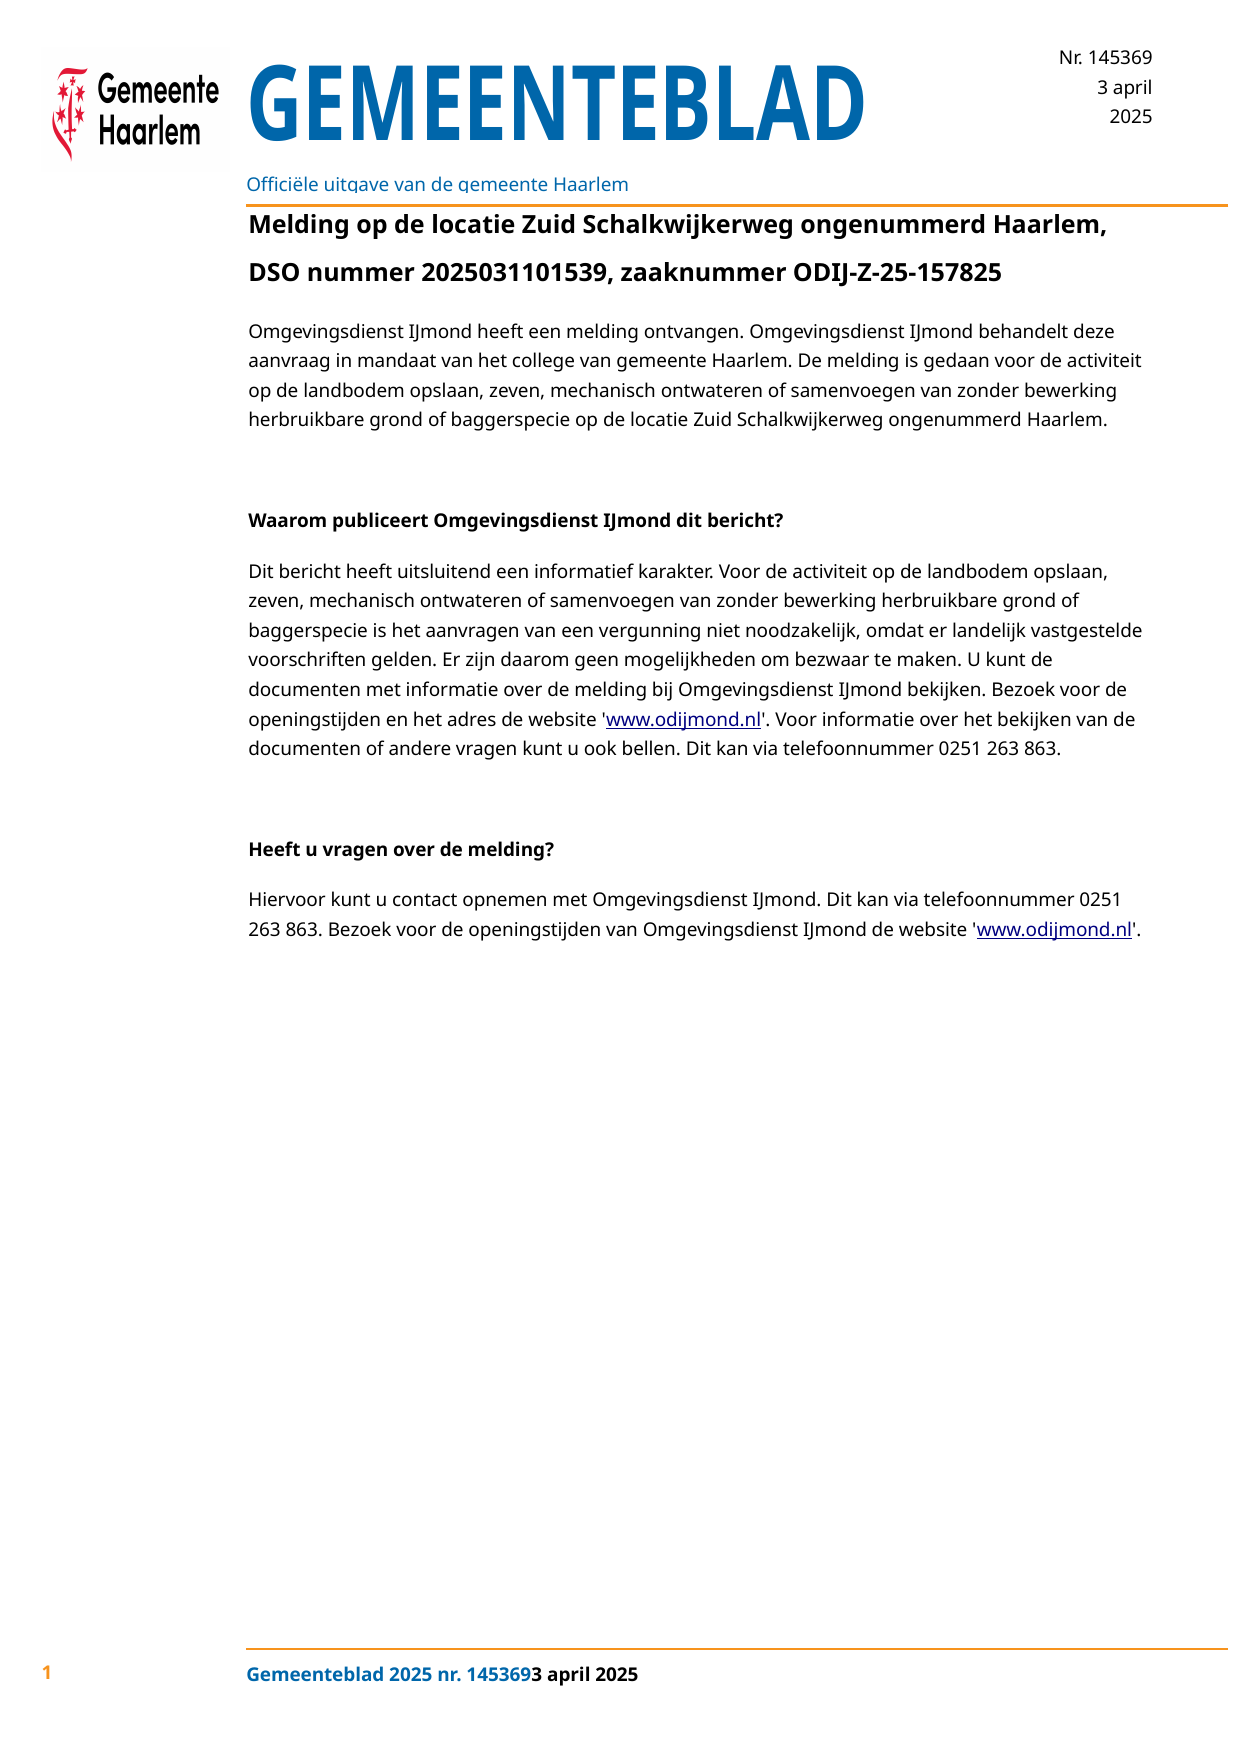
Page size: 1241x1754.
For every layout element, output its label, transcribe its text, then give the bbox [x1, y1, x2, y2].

text Heeft u vragen over de melding? [248, 836, 1152, 862]
text Dit bericht heeft uitsluitend een informatief karakter. Voor de activiteit op de landbodem opslaan, zeven, mechanisch ontwateren of samenvoegen van zonder bewerking herbruikbare grond of baggerspecie is het aanvragen van een vergunning niet noodzakelijk, omdat er landelijk vastgestelde voorschriften gelden. Er zijn daarom geen mogelijkheden om bezwaar te maken. U kunt de documenten met informatie over de melding bij Omgevingsdienst IJmond bekijken. Bezoek voor de openingstijden en het adres de website 'www.odijmond.nl'. Voor informatie over het bekijken van de documenten of andere vragen kunt u ook bellen. Dit kan via telefoonnummer 0251 263 863. [248, 558, 1152, 761]
text Melding op de locatie Zuid Schalkwijkerweg ongenummerd Haarlem, DSO nummer 2025031101539, zaaknummer ODIJ-Z-25-157825 [248, 207, 1152, 288]
text Waarom publiceert Omgevingsdienst IJmond dit bericht? [248, 507, 1152, 533]
text Omgevingsdienst IJmond heeft een melding ontvangen. Omgevingsdienst IJmond behandelt deze aanvraag in mandaat van het college van gemeente Haarlem. De melding is gedaan voor de activiteit op de landbodem opslaan, zeven, mechanisch ontwateren of samenvoegen van zonder bewerking herbruikbare grond of baggerspecie op de locatie Zuid Schalkwijkerweg ongenummerd Haarlem. [248, 318, 1152, 432]
picture [41, 47, 231, 172]
text Hiervoor kunt u contact opnemen met Omgevingsdienst IJmond. Dit kan via telefoonnummer 0251 263 863. Bezoek voor de openingstijden van Omgevingsdienst IJmond de website 'www.odijmond.nl'. [248, 887, 1152, 942]
